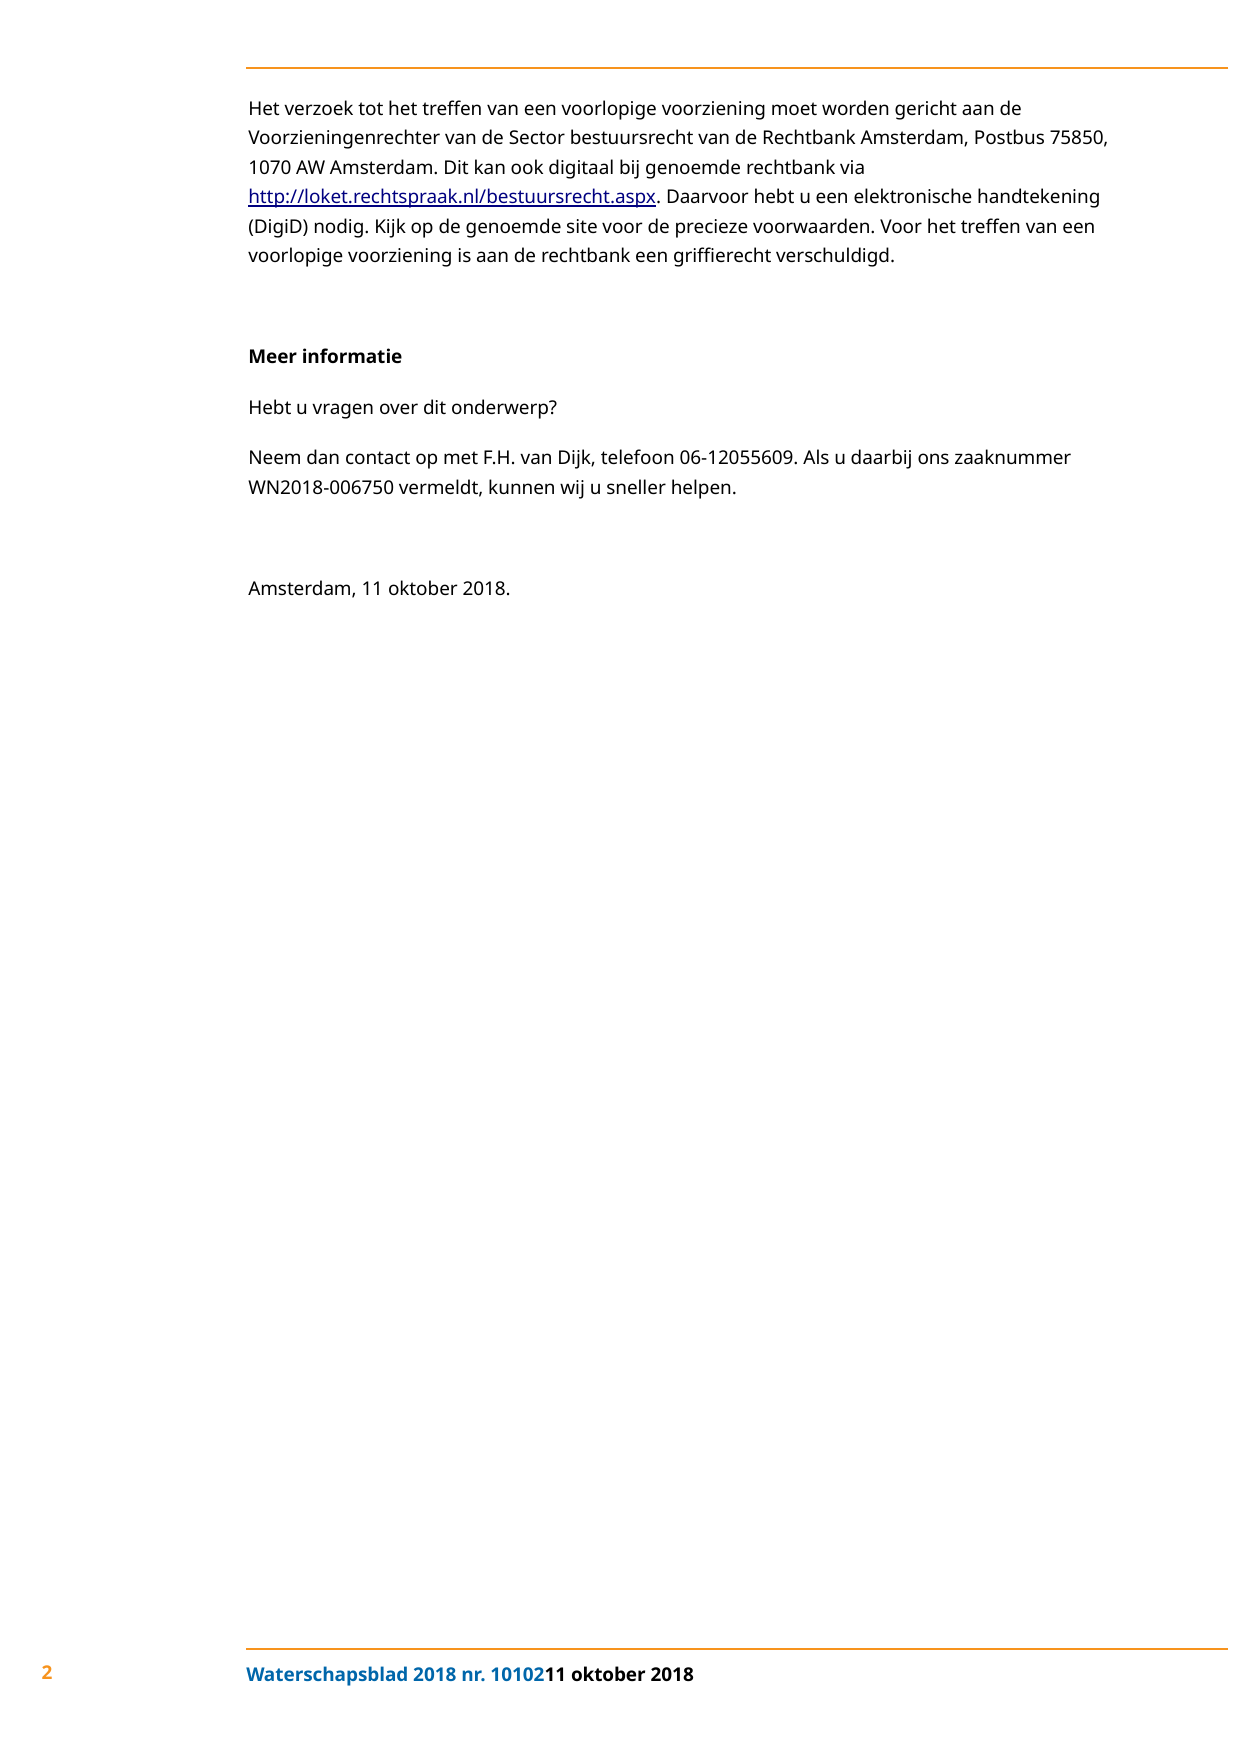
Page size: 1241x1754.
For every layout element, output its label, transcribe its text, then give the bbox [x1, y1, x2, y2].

text Neem dan contact op met F.H. van Dijk, telefoon 06-12055609. Als u daarbij ons zaaknummer WN2018-006750 vermeldt, kunnen wij u sneller helpen. [248, 444, 1152, 500]
text Het verzoek tot het treffen van een voorlopige voorziening moet worden gericht aan de Voorzieningenrechter van de Sector bestuursrecht van de Rechtbank Amsterdam, Postbus 75850, 1070 AW Amsterdam. Dit kan ook digitaal bij genoemde rechtbank via http://loket.rechtspraak.nl/bestuursrecht.aspx. Daarvoor hebt u een elektronische handtekening (DigiD) nodig. Kijk op de genoemde site voor de precieze voorwaarden. Voor het treffen van een voorlopige voorziening is aan de rechtbank een griffierecht verschuldigd. [248, 95, 1152, 268]
text Hebt u vragen over dit onderwerp? [248, 394, 1152, 420]
text Amsterdam, 11 oktober 2018. [248, 575, 1152, 601]
text Meer informatie [248, 343, 1152, 369]
picture [41, 47, 231, 172]
